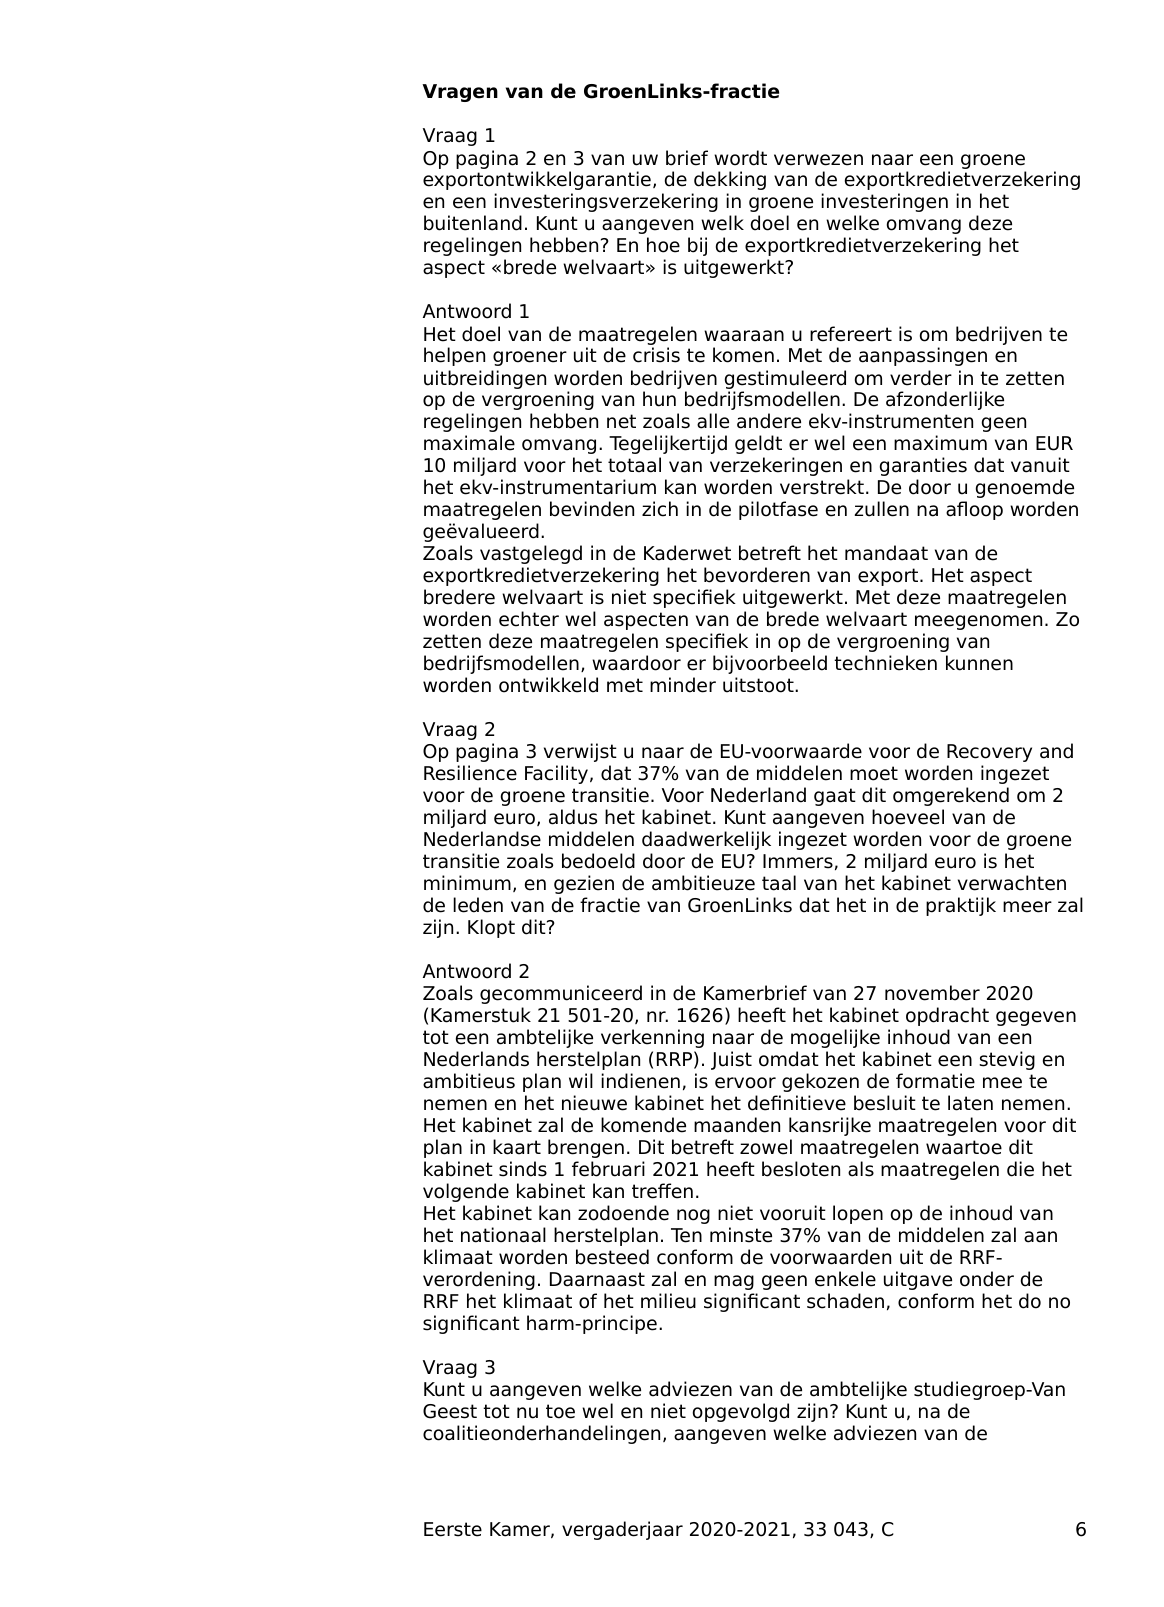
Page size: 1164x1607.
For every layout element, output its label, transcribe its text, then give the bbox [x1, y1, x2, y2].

text Op pagina 3 verwijst u naar de EU-voorwaarde voor de Recovery and Resilience Facility, dat 37% van de middelen moet worden ingezet voor de groene transitie. Voor Nederland gaat dit omgerekend om 2 miljard euro, aldus het kabinet. Kunt aangeven hoeveel van de Nederlandse middelen daadwerkelijk ingezet worden voor de groene transitie zoals bedoeld door de EU? Immers, 2 miljard euro is het minimum, en gezien de ambitieuze taal van het kabinet verwachten de leden van de fractie van GroenLinks dat het in de praktijk meer zal zijn. Klopt dit? [422, 741, 1087, 939]
text Vraag 3 [422, 1357, 1087, 1379]
text Het doel van de maatregelen waaraan u refereert is om bedrijven te helpen groener uit de crisis te komen. Met de aanpassingen en uitbreidingen worden bedrijven gestimuleerd om verder in te zetten op de vergroening van hun bedrijfsmodellen. De afzonderlijke regelingen hebben net zoals alle andere ekv-instrumenten geen maximale omvang. Tegelijkertijd geldt er wel een maximum van EUR 10 miljard voor het totaal van verzekeringen en garanties dat vanuit het ekv-instrumentarium kan worden verstrekt. De door u genoemde maatregelen bevinden zich in de pilotfase en zullen na afloop worden geëvalueerd. [422, 323, 1087, 543]
text Zoals vastgelegd in de Kaderwet betreft het mandaat van de exportkredietverzekering het bevorderen van export. Het aspect bredere welvaart is niet specifiek uitgewerkt. Met deze maatregelen worden echter wel aspecten van de brede welvaart meegenomen. Zo zetten deze maatregelen specifiek in op de vergroening van bedrijfsmodellen, waardoor er bijvoorbeeld technieken kunnen worden ontwikkeld met minder uitstoot. [422, 543, 1087, 697]
text Op pagina 2 en 3 van uw brief wordt verwezen naar een groene exportontwikkelgarantie, de dekking van de exportkredietverzekering en een investeringsverzekering in groene investeringen in het buitenland. Kunt u aangeven welk doel en welke omvang deze regelingen hebben? En hoe bij de exportkredietverzekering het aspect «brede welvaart» is uitgewerkt? [422, 147, 1087, 279]
text Het kabinet kan zodoende nog niet vooruit lopen op de inhoud van het nationaal herstelplan. Ten minste 37% van de middelen zal aan klimaat worden besteed conform de voorwaarden uit de RRF-verordening. Daarnaast zal en mag geen enkele uitgave onder de RRF het klimaat of het milieu significant schaden, conform het do no significant harm-principe. [422, 1203, 1087, 1335]
text Vraag 1 [422, 125, 1087, 147]
text Vraag 2 [422, 719, 1087, 741]
text Antwoord 2 [422, 961, 1087, 983]
text Zoals gecommuniceerd in de Kamerbrief van 27 november 2020 (Kamerstuk 21 501-20, nr. 1626) heeft het kabinet opdracht gegeven tot een ambtelijke verkenning naar de mogelijke inhoud van een Nederlands herstelplan (RRP). Juist omdat het kabinet een stevig en ambitieus plan wil indienen, is ervoor gekozen de formatie mee te nemen en het nieuwe kabinet het definitieve besluit te laten nemen. Het kabinet zal de komende maanden kansrijke maatregelen voor dit plan in kaart brengen. Dit betreft zowel maatregelen waartoe dit kabinet sinds 1 februari 2021 heeft besloten als maatregelen die het volgende kabinet kan treffen. [422, 983, 1087, 1203]
text Kunt u aangeven welke adviezen van de ambtelijke studiegroep-Van Geest tot nu toe wel en niet opgevolgd zijn? Kunt u, na de coalitieonderhandelingen, aangeven welke adviezen van de [422, 1379, 1087, 1445]
subtitle Vragen van de GroenLinks-fractie [422, 81, 1087, 103]
text Antwoord 1 [422, 301, 1087, 323]
